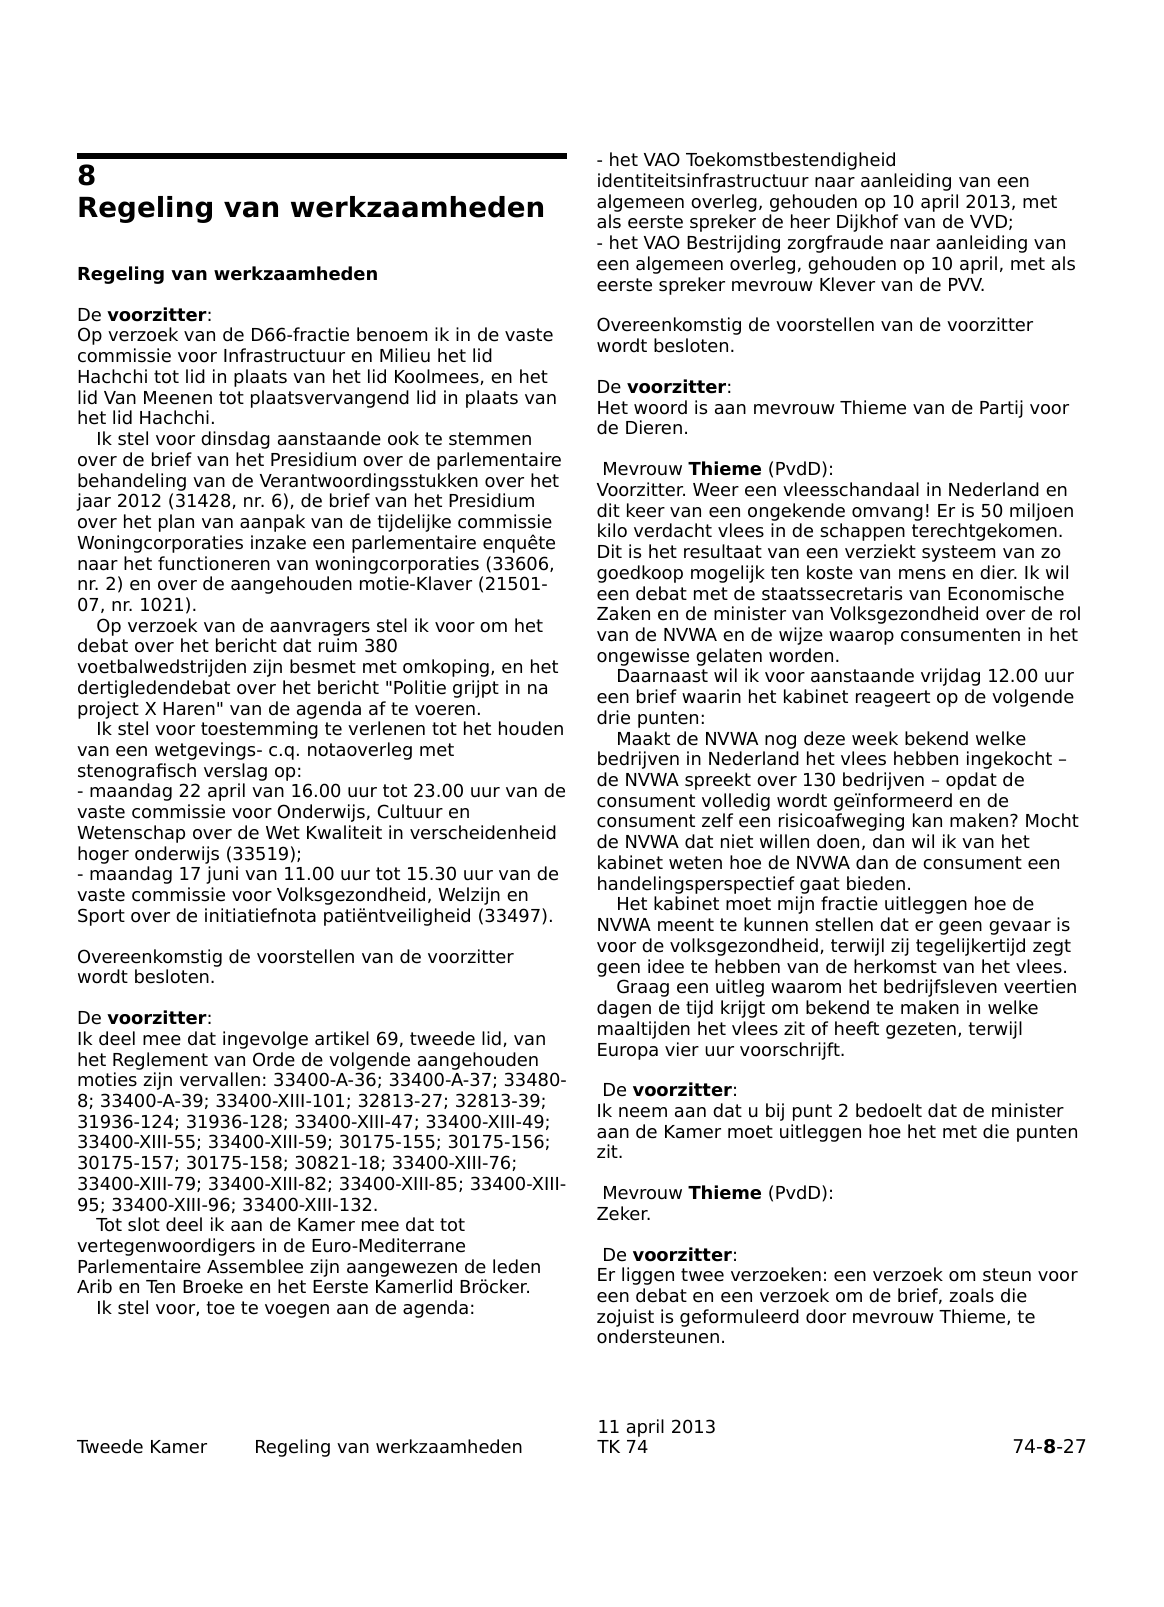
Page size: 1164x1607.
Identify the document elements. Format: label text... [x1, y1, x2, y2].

text Overeenkomstig de voorstellen van de voorzitter wordt besloten. [596, 315, 1087, 357]
text Het woord is aan mevrouw Thieme van de Partij voor de Dieren. [596, 397, 1087, 439]
text - het VAO Bestrijding zorgfraude naar aanleiding van een algemeen overleg, gehouden op 10 april, met als eerste spreker mevrouw Klever van de PVV. [596, 233, 1087, 295]
text De voorzitter: [596, 377, 1087, 397]
text Mevrouw Thieme (PvdD): [596, 1183, 1087, 1204]
text - maandag 22 april van 16.00 uur tot 23.00 uur van de vaste commissie voor Onderwijs, Cultuur en Wetenschap over de Wet Kwaliteit in verscheidenheid hoger onderwijs (33519); [77, 781, 567, 864]
text Zeker. [596, 1204, 1087, 1224]
text Op verzoek van de aanvragers stel ik voor om het debat over het bericht dat ruim 380 voetbalwedstrijden zijn besmet met omkoping, en het dertigledendebat over het bericht "Politie grijpt in na project X Haren" van de agenda af te voeren. [77, 616, 567, 719]
text Graag een uitleg waarom het bedrijfsleven veertien dagen de tijd krijgt om bekend te maken in welke maaltijden het vlees zit of heeft gezeten, terwijl Europa vier uur voorschrijft. [596, 977, 1087, 1060]
text Overeenkomstig de voorstellen van de voorzitter wordt besloten. [77, 946, 567, 988]
text Daarnaast wil ik voor aanstaande vrijdag 12.00 uur een brief waarin het kabinet reageert op de volgende drie punten: [596, 666, 1087, 728]
text De voorzitter: [77, 1008, 567, 1029]
text De voorzitter: [596, 1080, 1087, 1101]
text Ik stel voor, toe te voegen aan de agenda: [77, 1298, 567, 1319]
text Ik stel voor toestemming te verlenen tot het houden van een wetgevings- c.q. notaoverleg met stenografisch verslag op: [77, 719, 567, 781]
text Er liggen twee verzoeken: een verzoek om steun voor een debat en een verzoek om de brief, zoals die zojuist is geformuleerd door mevrouw Thieme, te ondersteunen. [596, 1265, 1087, 1348]
text De voorzitter: [596, 1244, 1087, 1265]
text Regeling van werkzaamheden [77, 264, 567, 284]
text Ik neem aan dat u bij punt 2 bedoelt dat de minister aan de Kamer moet uitleggen hoe het met die punten zit. [596, 1101, 1087, 1163]
text Het kabinet moet mijn fractie uitleggen hoe de NVWA meent te kunnen stellen dat er geen gevaar is voor de volksgezondheid, terwijl zij tegelijkertijd zegt geen idee te hebben van de herkomst van het vlees. [596, 894, 1087, 977]
text Ik stel voor dinsdag aanstaande ook te stemmen over de brief van het Presidium over de parlementaire behandeling van de Verantwoordingsstukken over het jaar 2012 (31428, nr. 6), de brief van het Presidium over het plan van aanpak van de tijdelijke commissie Woningcorporaties inzake een parlementaire enquête naar het functioneren van woningcorporaties (33606, nr. 2) en over de aangehouden motie-Klaver (21501-07, nr. 1021). [77, 429, 567, 616]
text Voorzitter. Weer een vleesschandaal in Nederland en dit keer van een ongekende omvang! Er is 50 miljoen kilo verdacht vlees in de schappen terechtgekomen. Dit is het resultaat van een verziekt systeem van zo goedkoop mogelijk ten koste van mens en dier. Ik wil een debat met de staatssecretaris van Economische Zaken en de minister van Volksgezondheid over de rol van de NVWA en de wijze waarop consumenten in het ongewisse gelaten worden. [596, 480, 1087, 666]
text Ik deel mee dat ingevolge artikel 69, tweede lid, van het Reglement van Orde de volgende aangehouden moties zijn vervallen: 33400-A-36; 33400-A-37; 33480-8; 33400-A-39; 33400-XIII-101; 32813-27; 32813-39; 31936-124; 31936-128; 33400-XIII-47; 33400-XIII-49; 33400-XIII-55; 33400-XIII-59; 30175-155; 30175-156; 30175-157; 30175-158; 30821-18; 33400-XIII-76; 33400-XIII-79; 33400-XIII-82; 33400-XIII-85; 33400-XIII-95; 33400-XIII-96; 33400-XIII-132. [77, 1029, 567, 1215]
text De voorzitter: [77, 304, 567, 325]
text - maandag 17 juni van 11.00 uur tot 15.30 uur van de vaste commissie voor Volksgezondheid, Welzijn en Sport over de initiatiefnota patiëntveiligheid (33497). [77, 864, 567, 926]
text - het VAO Toekomstbestendigheid identiteitsinfrastructuur naar aanleiding van een algemeen overleg, gehouden op 10 april 2013, met als eerste spreker de heer Dijkhof van de VVD; [596, 150, 1087, 233]
text Mevrouw Thieme (PvdD): [596, 459, 1087, 480]
text Op verzoek van de D66-fractie benoem ik in de vaste commissie voor Infrastructuur en Milieu het lid Hachchi tot lid in plaats van het lid Koolmees, en het lid Van Meenen tot plaatsvervangend lid in plaats van het lid Hachchi. [77, 325, 567, 429]
text Tot slot deel ik aan de Kamer mee dat tot vertegenwoordigers in de Euro-Mediterrane Parlementaire Assemblee zijn aangewezen de leden Arib en Ten Broeke en het Eerste Kamerlid Bröcker. [77, 1215, 567, 1298]
title 8 Regeling van werkzaamheden [77, 159, 567, 224]
text Maakt de NVWA nog deze week bekend welke bedrijven in Nederland het vlees hebben ingekocht – de NVWA spreekt over 130 bedrijven – opdat de consument volledig wordt geïnformeerd en de consument zelf een risicoafweging kan maken? Mocht de NVWA dat niet willen doen, dan wil ik van het kabinet weten hoe de NVWA dan de consument een handelingsperspectief gaat bieden. [596, 728, 1087, 894]
